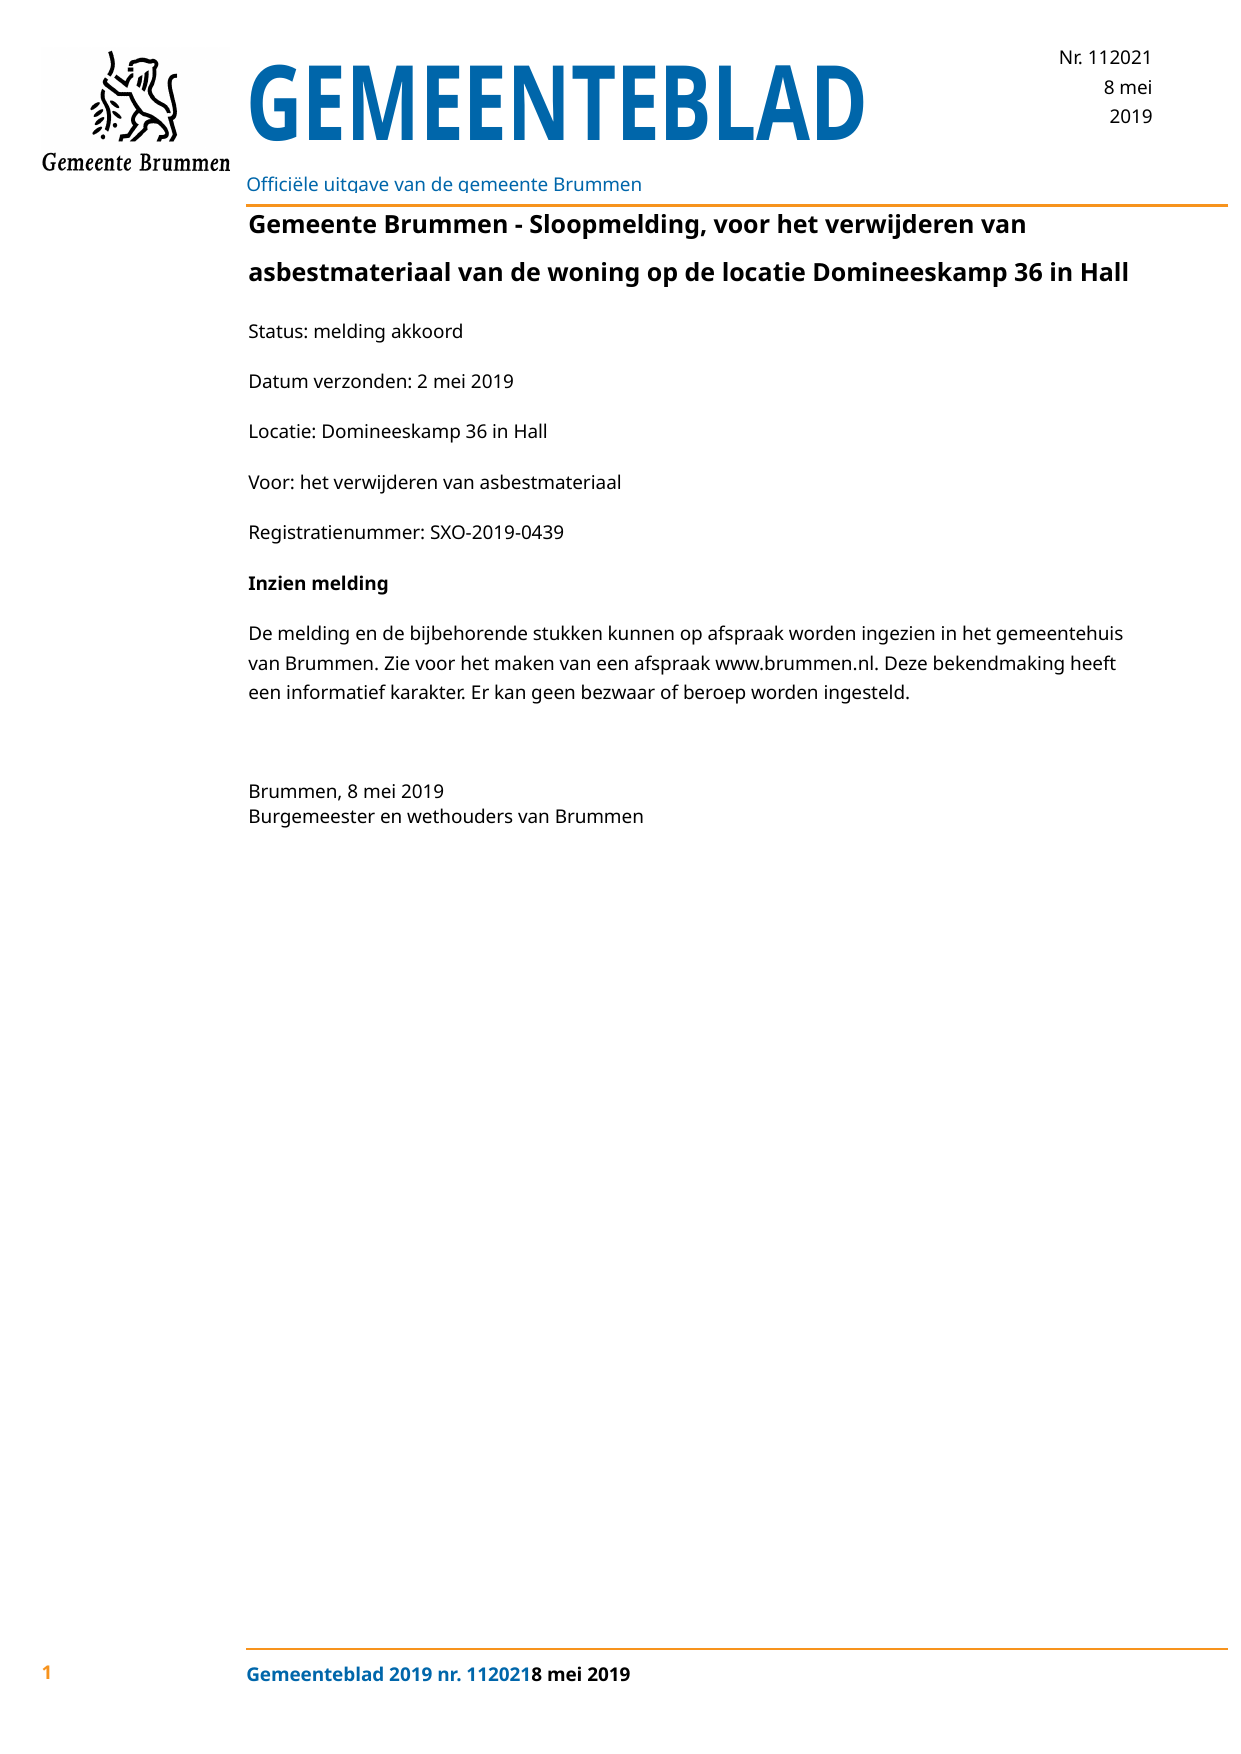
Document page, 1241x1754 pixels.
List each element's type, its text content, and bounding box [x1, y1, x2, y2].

text Brummen, 8 mei 2019 [248, 778, 1152, 803]
text Inzien melding [248, 570, 1152, 596]
text De melding en de bijbehorende stukken kunnen op afspraak worden ingezien in het gemeentehuis van Brummen. Zie voor het maken van een afspraak www.brummen.nl. Deze bekendmaking heeft een informatief karakter. Er kan geen bezwaar of beroep worden ingesteld. [248, 620, 1152, 705]
text Datum verzonden: 2 mei 2019 [248, 368, 1152, 394]
text Registratienummer: SXO-2019-0439 [248, 519, 1152, 545]
text Burgemeester en wethouders van Brummen [248, 803, 1152, 829]
text Locatie: Domineeskamp 36 in Hall [248, 419, 1152, 444]
text Voor: het verwijderen van asbestmateriaal [248, 469, 1152, 495]
text Gemeente Brummen - Sloopmelding, voor het verwijderen van asbestmateriaal van de woning op de locatie Domineeskamp 36 in Hall [248, 207, 1152, 288]
picture [41, 47, 231, 172]
text Status: melding akkoord [248, 318, 1152, 344]
